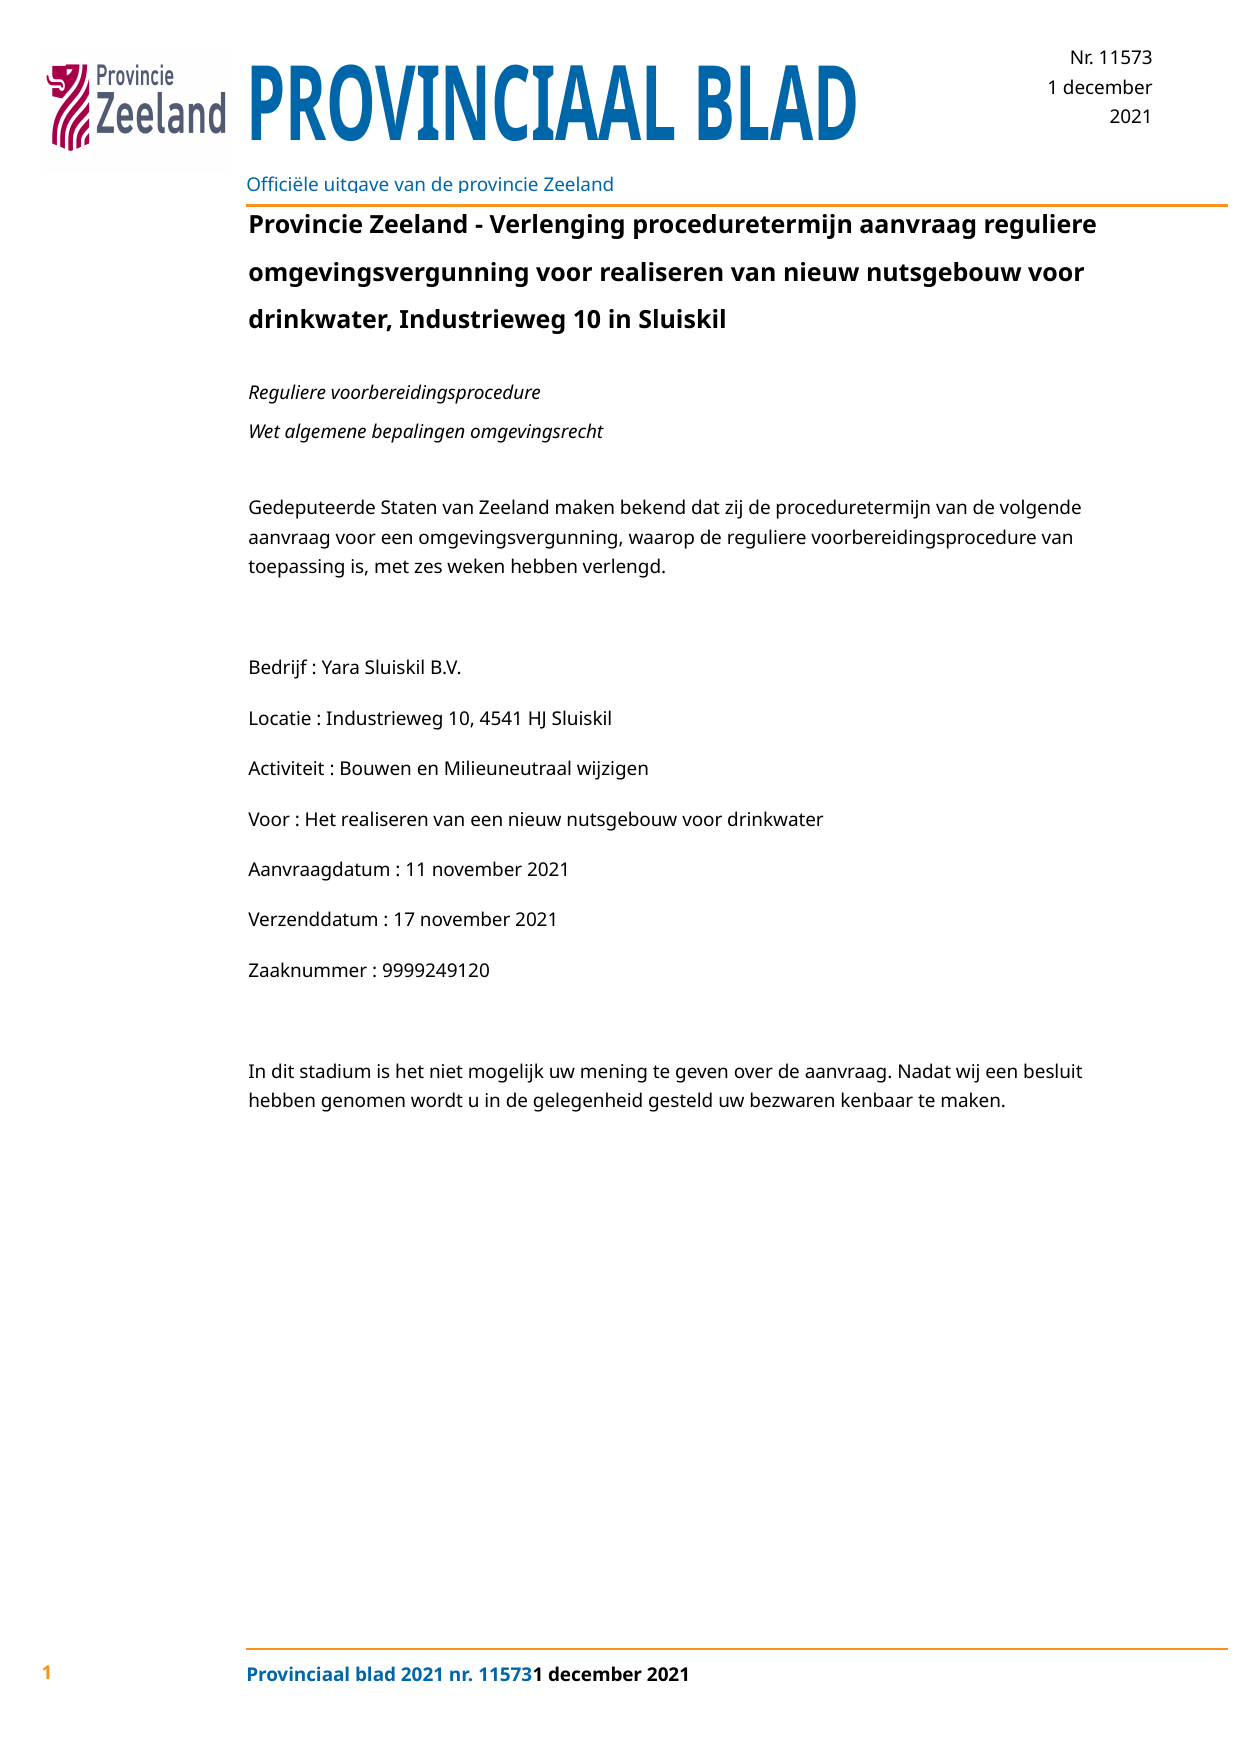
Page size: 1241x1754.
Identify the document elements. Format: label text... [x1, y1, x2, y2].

text Aanvraagdatum : 11 november 2021 [248, 856, 1152, 882]
text Activiteit : Bouwen en Milieuneutraal wijzigen [248, 755, 1152, 781]
text Wet algemene bepalingen omgevingsrecht [248, 418, 1152, 444]
text Bedrijf : Yara Sluiskil B.V. [248, 654, 1152, 680]
picture [41, 47, 231, 172]
text Reguliere voorbereidingsprocedure [248, 379, 1152, 405]
text Locatie : Industrieweg 10, 4541 HJ Sluiskil [248, 705, 1152, 731]
text Provincie Zeeland - Verlenging proceduretermijn aanvraag reguliere omgevingsvergunning voor realiseren van nieuw nutsgebouw voor drinkwater, Industrieweg 10 in Sluiskil [248, 207, 1152, 336]
text In dit stadium is het niet mogelijk uw mening te geven over de aanvraag. Nadat wij een besluit hebben genomen wordt u in de gelegenheid gesteld uw bezwaren kenbaar te maken. [248, 1058, 1152, 1113]
text Zaaknummer : 9999249120 [248, 957, 1152, 983]
text Voor : Het realiseren van een nieuw nutsgebouw voor drinkwater [248, 806, 1152, 831]
text Gedeputeerde Staten van Zeeland maken bekend dat zij de proceduretermijn van de volgende aanvraag voor een omgevingsvergunning, waarop de reguliere voorbereidingsprocedure van toepassing is, met zes weken hebben verlengd. [248, 494, 1152, 579]
text Verzenddatum : 17 november 2021 [248, 907, 1152, 932]
